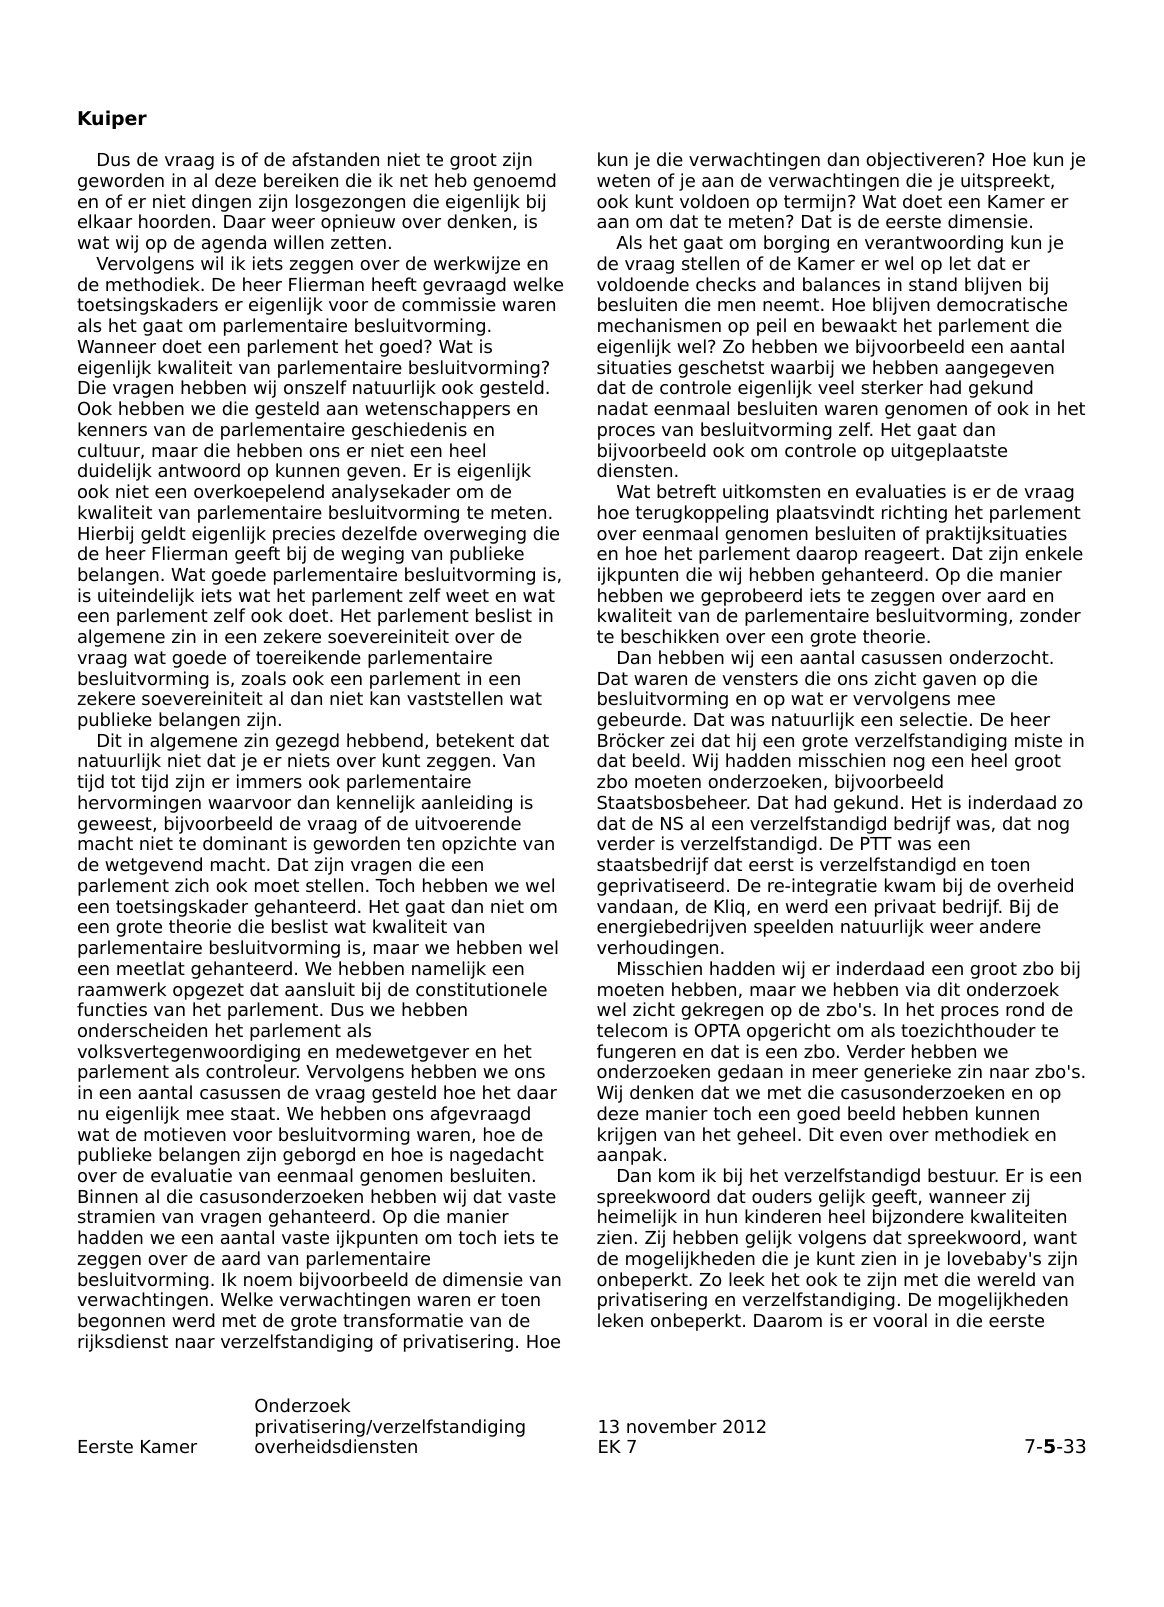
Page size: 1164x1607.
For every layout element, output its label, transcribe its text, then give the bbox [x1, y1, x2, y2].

text Dit in algemene zin gezegd hebbend, betekent dat natuurlijk niet dat je er niets over kunt zeggen. Van tijd tot tijd zijn er immers ook parlementaire hervormingen waarvoor dan kennelijk aanleiding is geweest, bijvoorbeeld de vraag of de uitvoerende macht niet te dominant is geworden ten opzichte van de wetgevend macht. Dat zijn vragen die een parlement zich ook moet stellen. Toch hebben we wel een toetsingskader gehanteerd. Het gaat dan niet om een grote theorie die beslist wat kwaliteit van parlementaire besluitvorming is, maar we hebben wel een meetlat gehanteerd. We hebben namelijk een raamwerk opgezet dat aansluit bij de constitutionele functies van het parlement. Dus we hebben onderscheiden het parlement als volksvertegenwoordiging en medewetgever en het parlement als controleur. Vervolgens hebben we ons in een aantal casussen de vraag gesteld hoe het daar nu eigenlijk mee staat. We hebben ons afgevraagd wat de motieven voor besluitvorming waren, hoe de publieke belangen zijn geborgd en hoe is nagedacht over de evaluatie van eenmaal genomen besluiten. Binnen al die casusonderzoeken hebben wij dat vaste stramien van vragen gehanteerd. Op die manier hadden we een aantal vaste ijkpunten om toch iets te zeggen over de aard van parlementaire besluitvorming. Ik noem bijvoorbeeld de dimensie van verwachtingen. Welke verwachtingen waren er toen begonnen werd met de grote transformatie van de rijksdienst naar verzelfstandiging of privatisering. Hoe [77, 731, 567, 1352]
text Dus de vraag is of de afstanden niet te groot zijn geworden in al deze bereiken die ik net heb genoemd en of er niet dingen zijn losgezongen die eigenlijk bij elkaar hoorden. Daar weer opnieuw over denken, is wat wij op de agenda willen zetten. [77, 150, 567, 254]
text Dan hebben wij een aantal casussen onderzocht. Dat waren de vensters die ons zicht gaven op die besluitvorming en op wat er vervolgens mee gebeurde. Dat was natuurlijk een selectie. De heer Bröcker zei dat hij een grote verzelfstandiging miste in dat beeld. Wij hadden misschien nog een heel groot zbo moeten onderzoeken, bijvoorbeeld Staatsbosbeheer. Dat had gekund. Het is inderdaad zo dat de NS al een verzelfstandigd bedrijf was, dat nog verder is verzelfstandigd. De PTT was een staatsbedrijf dat eerst is verzelfstandigd en toen geprivatiseerd. De re-integratie kwam bij de overheid vandaan, de Kliq, en werd een privaat bedrijf. Bij de energiebedrijven speelden natuurlijk weer andere verhoudingen. [596, 648, 1087, 959]
text Misschien hadden wij er inderdaad een groot zbo bij moeten hebben, maar we hebben via dit onderzoek wel zicht gekregen op de zbo's. In het proces rond de telecom is OPTA opgericht om als toezichthouder te fungeren en dat is een zbo. Verder hebben we onderzoeken gedaan in meer generieke zin naar zbo's. Wij denken dat we met die casusonderzoeken en op deze manier toch een goed beeld hebben kunnen krijgen van het geheel. Dit even over methodiek en aanpak. [596, 959, 1087, 1166]
text Als het gaat om borging en verantwoording kun je de vraag stellen of de Kamer er wel op let dat er voldoende checks and balances in stand blijven bij besluiten die men neemt. Hoe blijven democratische mechanismen op peil en bewaakt het parlement die eigenlijk wel? Zo hebben we bijvoorbeeld een aantal situaties geschetst waarbij we hebben aangegeven dat de controle eigenlijk veel sterker had gekund nadat eenmaal besluiten waren genomen of ook in het proces van besluitvorming zelf. Het gaat dan bijvoorbeeld ook om controle op uitgeplaatste diensten. [596, 233, 1087, 482]
text Wat betreft uitkomsten en evaluaties is er de vraag hoe terugkoppeling plaatsvindt richting het parlement over eenmaal genomen besluiten of praktijksituaties en hoe het parlement daarop reageert. Dat zijn enkele ijkpunten die wij hebben gehanteerd. Op die manier hebben we geprobeerd iets te zeggen over aard en kwaliteit van de parlementaire besluitvorming, zonder te beschikken over een grote theorie. [596, 482, 1087, 648]
text Vervolgens wil ik iets zeggen over de werkwijze en de methodiek. De heer Flierman heeft gevraagd welke toetsingskaders er eigenlijk voor de commissie waren als het gaat om parlementaire besluitvorming. Wanneer doet een parlement het goed? Wat is eigenlijk kwaliteit van parlementaire besluitvorming? Die vragen hebben wij onszelf natuurlijk ook gesteld. Ook hebben we die gesteld aan wetenschappers en kenners van de parlementaire geschiedenis en cultuur, maar die hebben ons er niet een heel duidelijk antwoord op kunnen geven. Er is eigenlijk ook niet een overkoepelend analysekader om de kwaliteit van parlementaire besluitvorming te meten. Hierbij geldt eigenlijk precies dezelfde overweging die de heer Flierman geeft bij de weging van publieke belangen. Wat goede parlementaire besluitvorming is, is uiteindelijk iets wat het parlement zelf weet en wat een parlement zelf ook doet. Het parlement beslist in algemene zin in een zekere soevereiniteit over de vraag wat goede of toereikende parlementaire besluitvorming is, zoals ook een parlement in een zekere soevereiniteit al dan niet kan vaststellen wat publieke belangen zijn. [77, 254, 567, 731]
text kun je die verwachtingen dan objectiveren? Hoe kun je weten of je aan de verwachtingen die je uitspreekt, ook kunt voldoen op termijn? Wat doet een Kamer er aan om dat te meten? Dat is de eerste dimensie. [596, 150, 1087, 233]
text Dan kom ik bij het verzelfstandigd bestuur. Er is een spreekwoord dat ouders gelijk geeft, wanneer zij heimelijk in hun kinderen heel bijzondere kwaliteiten zien. Zij hebben gelijk volgens dat spreekwoord, want de mogelijkheden die je kunt zien in je lovebaby's zijn onbeperkt. Zo leek het ook te zijn met die wereld van privatisering en verzelfstandiging. De mogelijkheden leken onbeperkt. Daarom is er vooral in die eerste [596, 1166, 1087, 1332]
